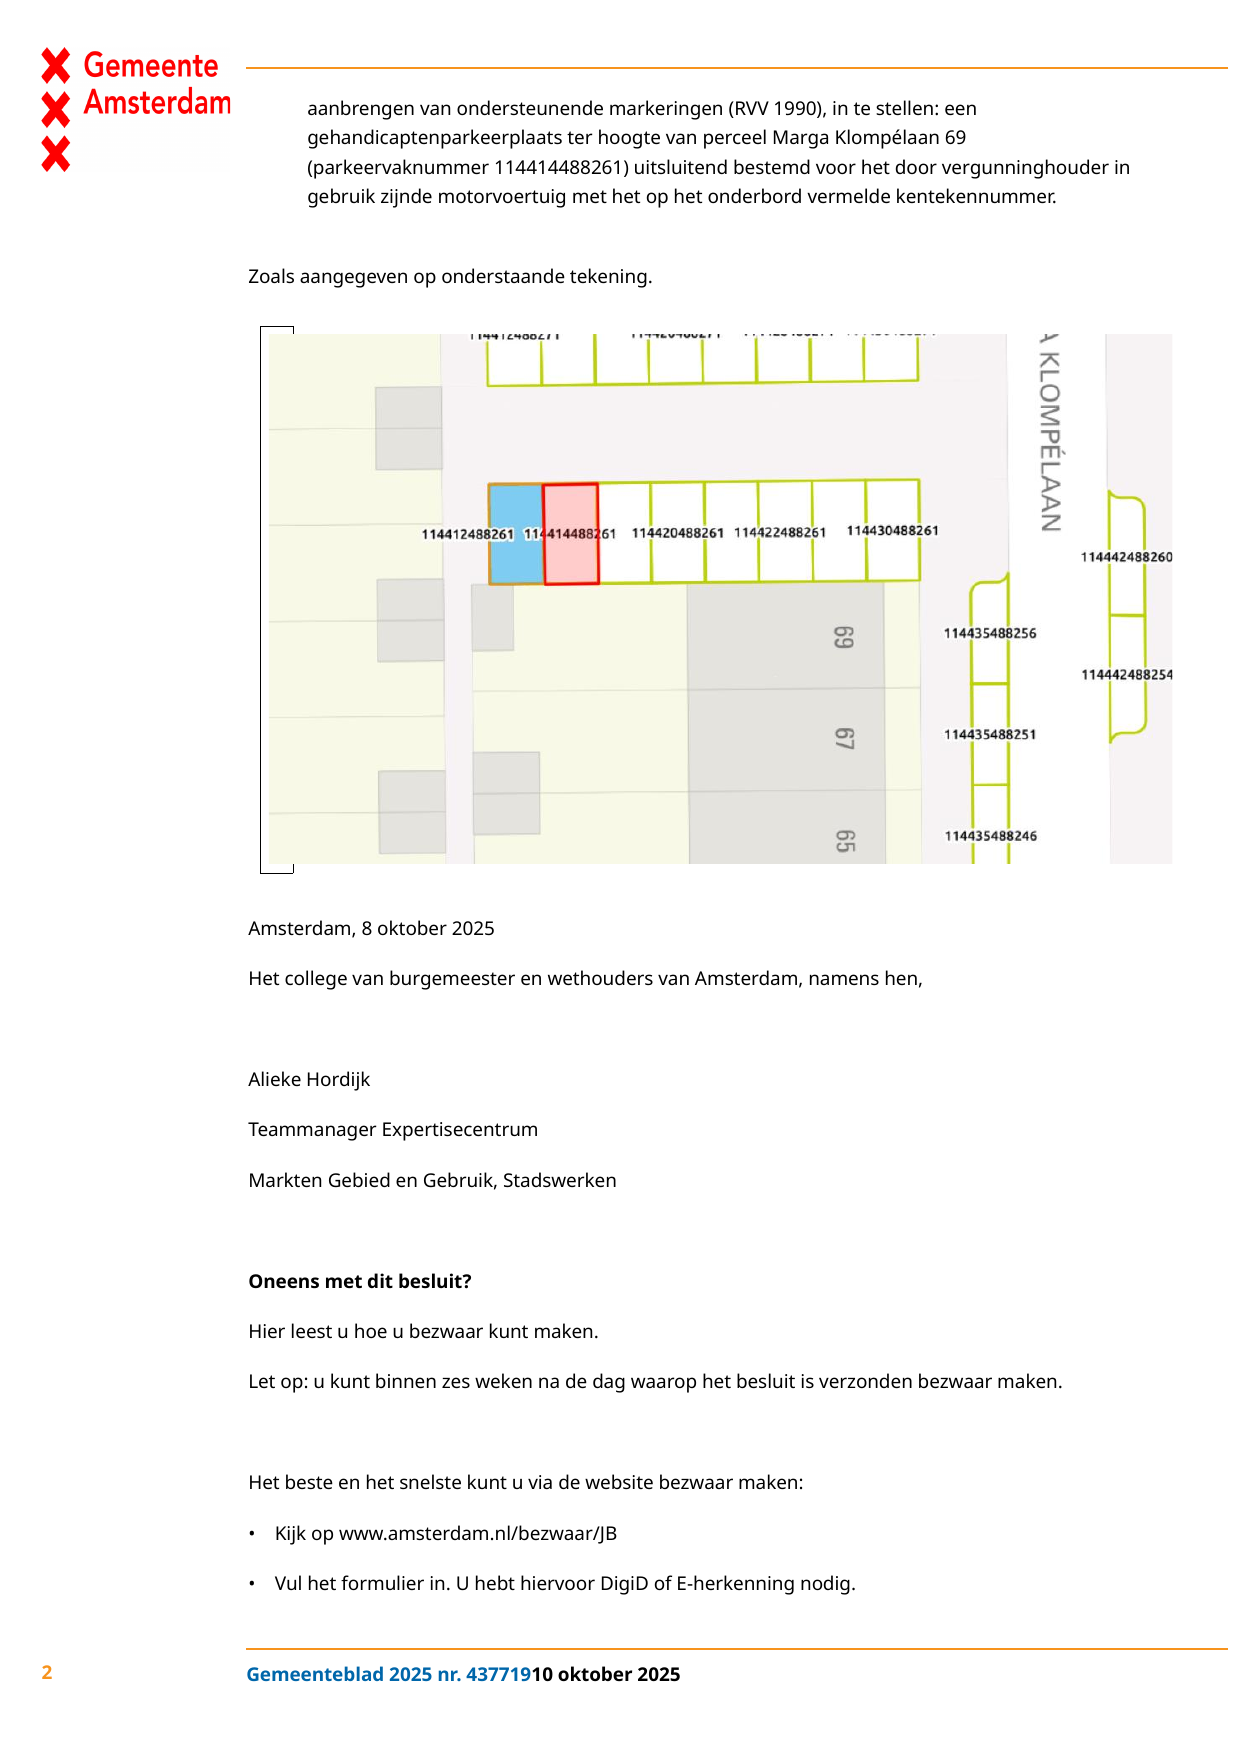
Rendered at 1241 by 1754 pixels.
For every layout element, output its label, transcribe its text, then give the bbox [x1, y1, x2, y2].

list aanbrengen van ondersteunende markeringen (RVV 1990), in te stellen: een gehandicaptenparkeerplaats ter hoogte van perceel Marga Klompélaan 69 (parkeervaknummer 114414488261) uitsluitend bestemd voor het door vergunninghouder in gebruik zijnde motorvoertuig met het op het onderbord vermelde kentekennummer. [248, 95, 1152, 209]
text Hier leest u hoe u bezwaar kunt maken. [248, 1318, 1152, 1344]
picture [41, 47, 231, 172]
picture [268, 334, 1173, 864]
text • Kijk op www.amsterdam.nl/bezwaar/JB [248, 1520, 1152, 1546]
text Teammanager Expertisecentrum [248, 1117, 1152, 1142]
text Alieke Hordijk [248, 1066, 1152, 1092]
text • Vul het formulier in. U hebt hiervoor DigiD of E-herkenning nodig. [248, 1570, 1152, 1596]
text Het beste en het snelste kunt u via de website bezwaar maken: [248, 1469, 1152, 1495]
text Markten Gebied en Gebruik, Stadswerken [248, 1167, 1152, 1193]
text Zoals aangegeven op onderstaande tekening. [248, 263, 1152, 289]
text Oneens met dit besluit? [248, 1268, 1152, 1294]
text Het college van burgemeester en wethouders van Amsterdam, namens hen, [248, 965, 1152, 991]
text Let op: u kunt binnen zes weken na de dag waarop het besluit is verzonden bezwaar maken. [248, 1369, 1152, 1394]
text Amsterdam, 8 oktober 2025 [248, 915, 1152, 941]
